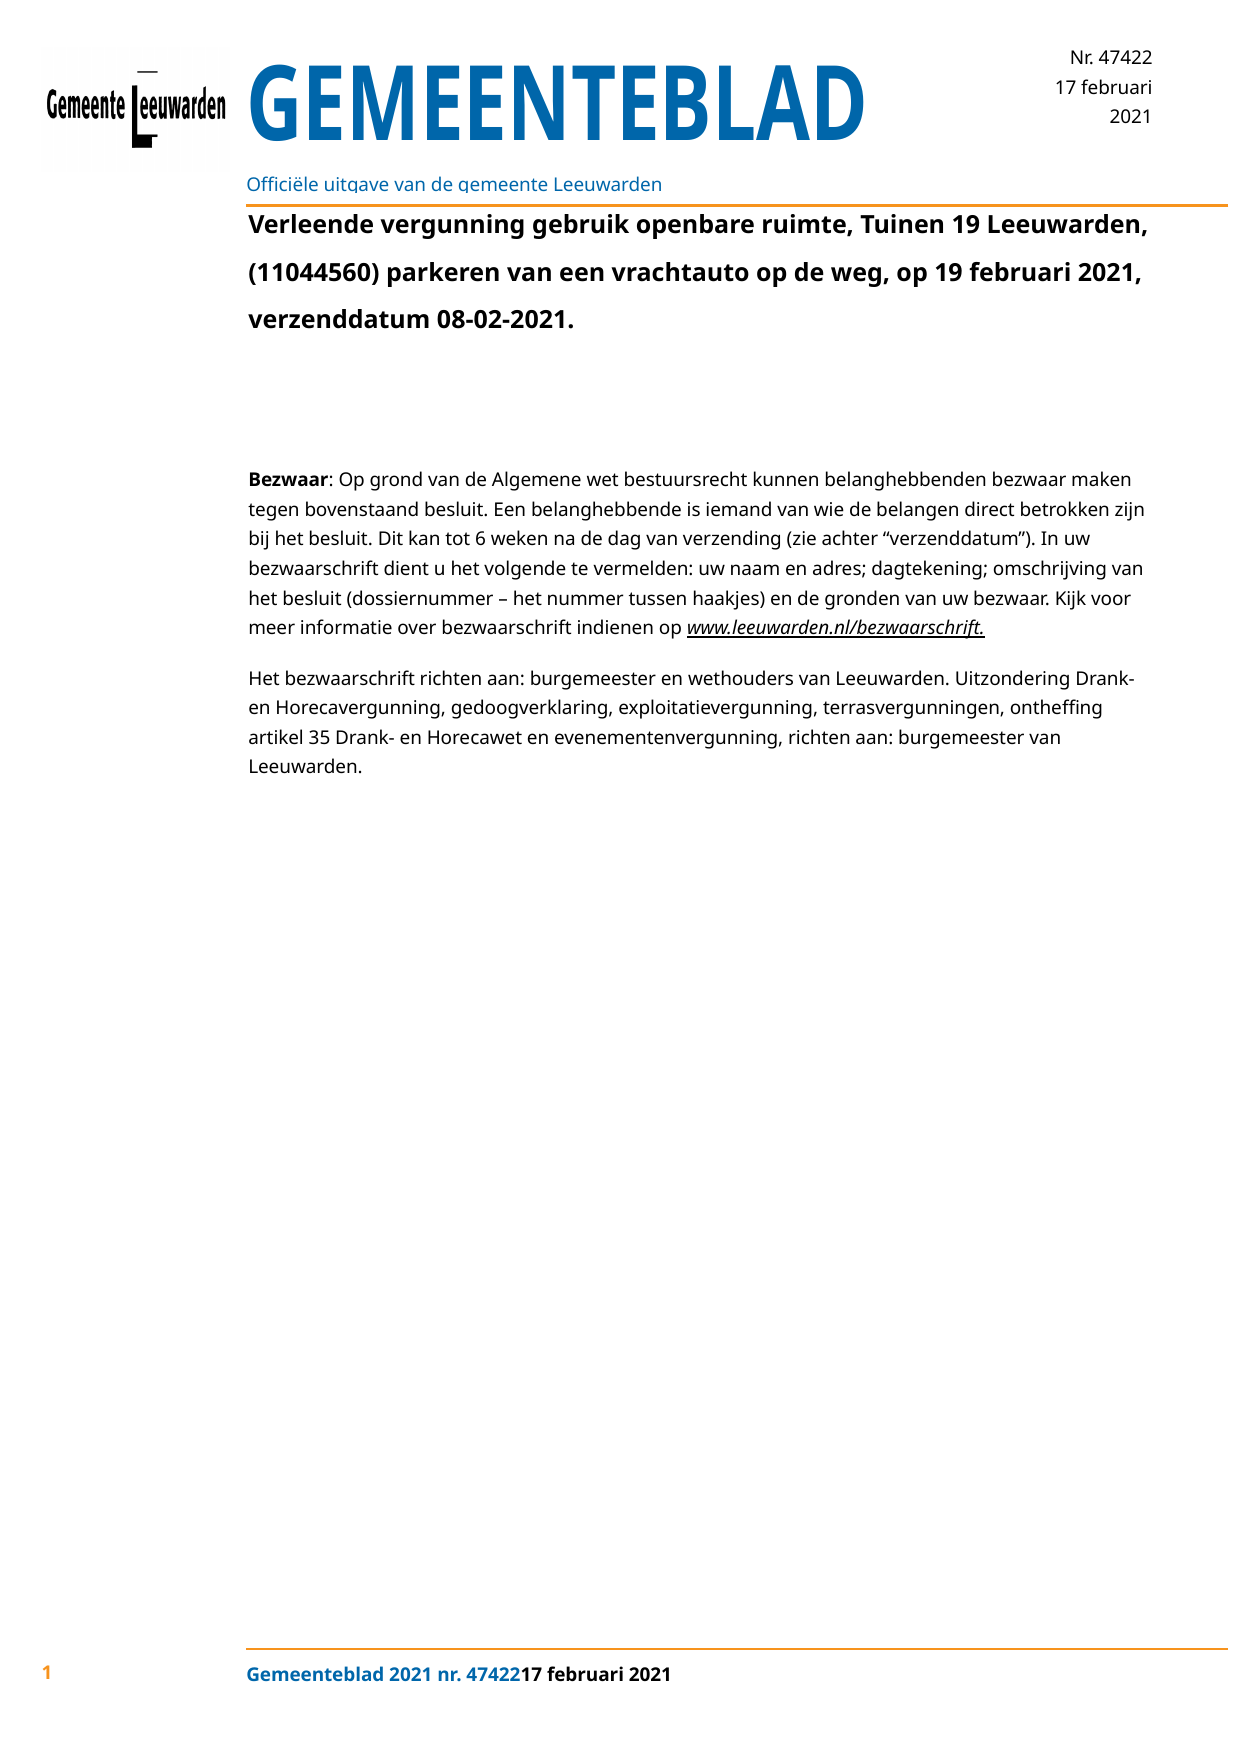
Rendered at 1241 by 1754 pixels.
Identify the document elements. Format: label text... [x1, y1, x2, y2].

text Verleende vergunning gebruik openbare ruimte, Tuinen 19 Leeuwarden, (11044560) parkeren van een vrachtauto op de weg, op 19 februari 2021, verzenddatum 08-02-2021. [248, 207, 1152, 336]
picture [41, 47, 231, 172]
text Bezwaar: Op grond van de Algemene wet bestuursrecht kunnen belanghebbenden bezwaar maken tegen bovenstaand besluit. Een belanghebbende is iemand van wie de belangen direct betrokken zijn bij het besluit. Dit kan tot 6 weken na de dag van verzending (zie achter “verzenddatum”). In uw bezwaarschrift dient u het volgende te vermelden: uw naam en adres; dagtekening; omschrijving van het besluit (dossiernummer – het nummer tussen haakjes) en de gronden van uw bezwaar. Kijk voor meer informatie over bezwaarschrift indienen op www.leeuwarden.nl/bezwaarschrift. [248, 466, 1152, 640]
text Het bezwaarschrift richten aan: burgemeester en wethouders van Leeuwarden. Uitzondering Drank- en Horecavergunning, gedoogverklaring, exploitatievergunning, terrasvergunningen, ontheffing artikel 35 Drank- en Horecawet en evenementenvergunning, richten aan: burgemeester van Leeuwarden. [248, 665, 1152, 779]
